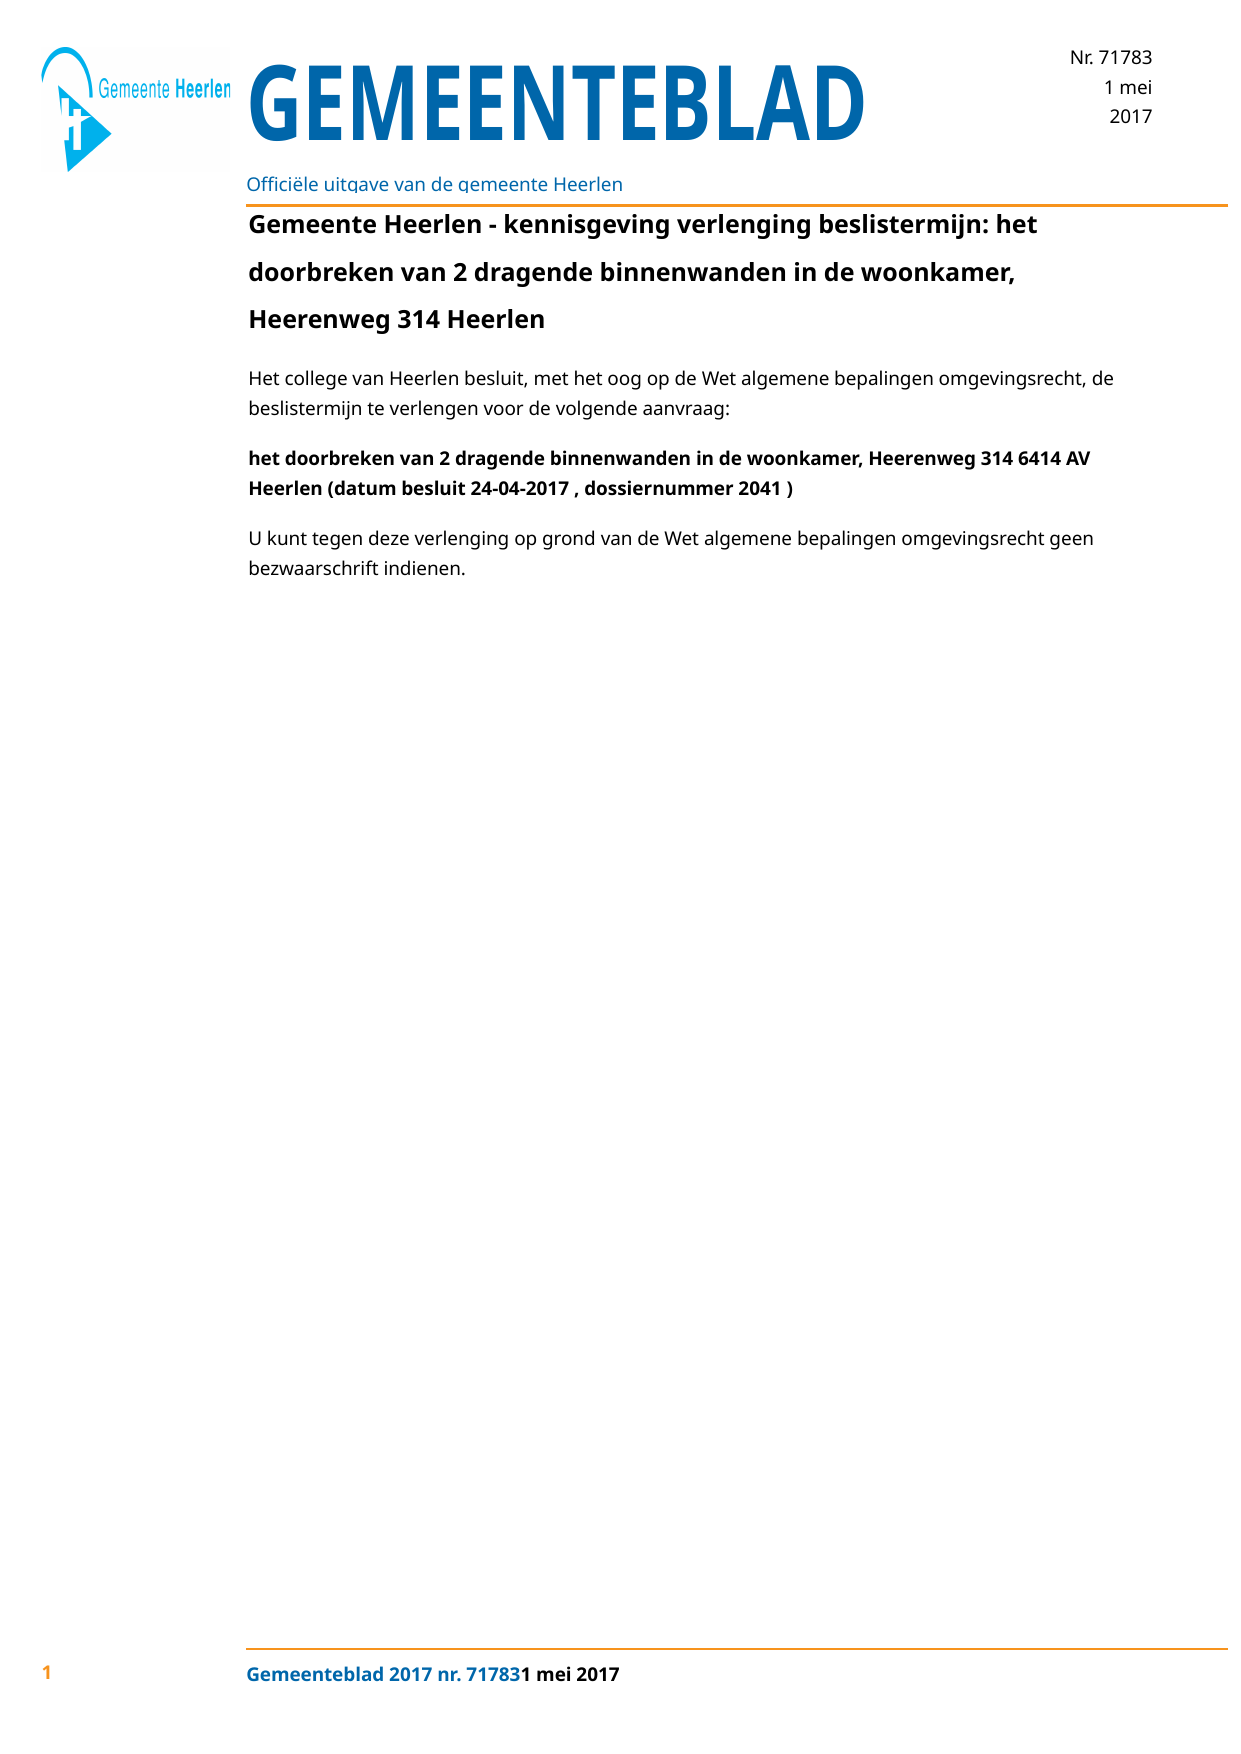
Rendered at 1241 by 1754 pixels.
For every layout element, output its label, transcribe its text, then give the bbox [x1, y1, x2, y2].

text Gemeente Heerlen - kennisgeving verlenging beslistermijn: het doorbreken van 2 dragende binnenwanden in de woonkamer, Heerenweg 314 Heerlen [248, 207, 1152, 336]
text Het college van Heerlen besluit, met het oog op de Wet algemene bepalingen omgevingsrecht, de beslistermijn te verlengen voor de volgende aanvraag: [248, 366, 1152, 421]
text het doorbreken van 2 dragende binnenwanden in de woonkamer, Heerenweg 314 6414 AV Heerlen (datum besluit 24-04-2017 , dossiernummer 2041 ) [248, 446, 1152, 501]
picture [41, 47, 58, 70]
text U kunt tegen deze verlenging op grond van de Wet algemene bepalingen omgevingsrecht geen bezwaarschrift indienen. [248, 526, 1152, 581]
picture [41, 47, 231, 172]
